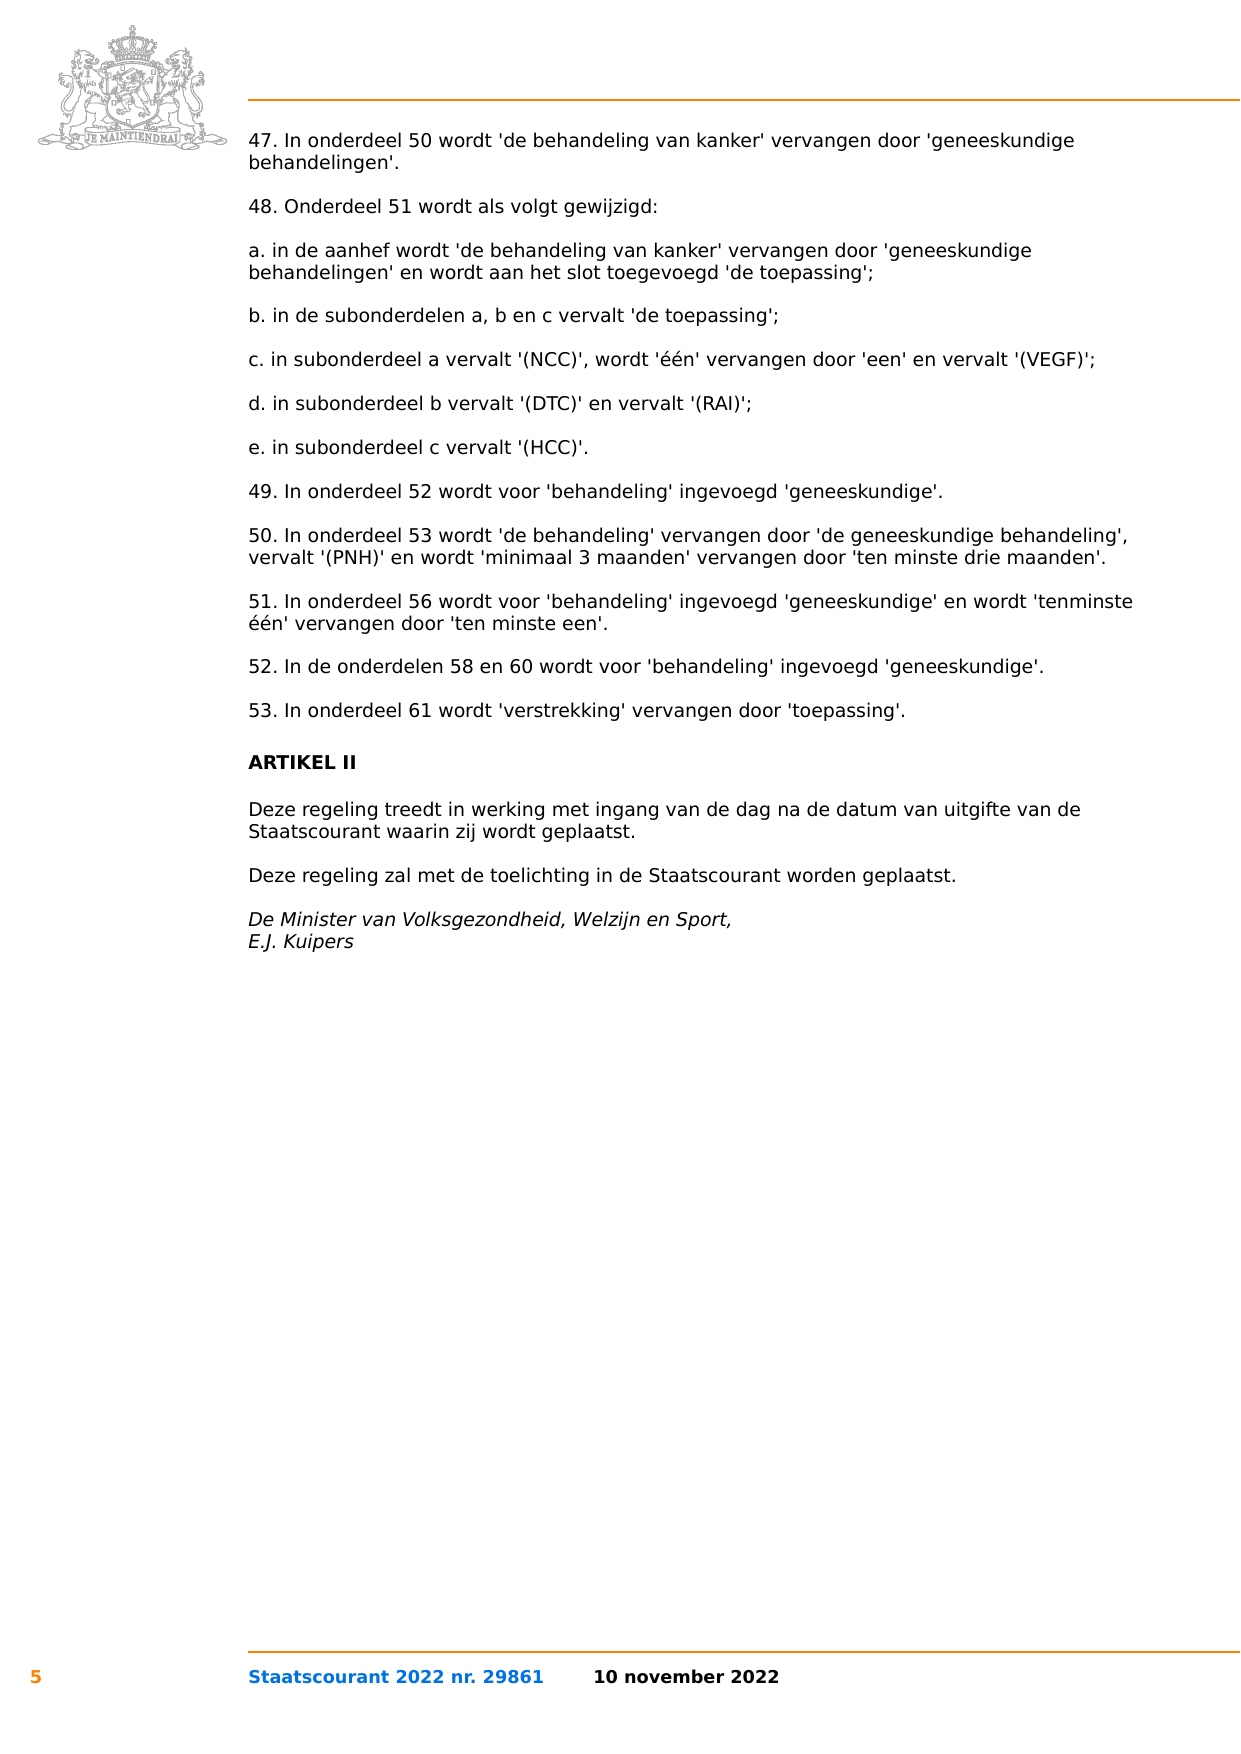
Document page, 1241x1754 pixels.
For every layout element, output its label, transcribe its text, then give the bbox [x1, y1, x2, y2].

text d. in subonderdeel b vervalt '(DTC)' en vervalt '(RAI)'; [248, 393, 1163, 415]
subtitle ARTIKEL II [248, 752, 1163, 774]
text b. in de subonderdelen a, b en c vervalt 'de toepassing'; [248, 305, 1163, 327]
text a. in de aanhef wordt 'de behandeling van kanker' vervangen door 'geneeskundige behandelingen' en wordt aan het slot toegevoegd 'de toepassing'; [248, 239, 1163, 283]
text e. in subonderdeel c vervalt '(HCC)'. [248, 437, 1163, 459]
text 48. Onderdeel 51 wordt als volgt gewijzigd: [248, 196, 1163, 218]
text De Minister van Volksgezondheid, Welzijn en Sport, E.J. Kuipers [248, 909, 1163, 953]
text 47. In onderdeel 50 wordt 'de behandeling van kanker' vervangen door 'geneeskundige behandelingen'. [248, 130, 1163, 174]
text 53. In onderdeel 61 wordt 'verstrekking' vervangen door 'toepassing'. [248, 700, 1163, 722]
text 49. In onderdeel 52 wordt voor 'behandeling' ingevoegd 'geneeskundige'. [248, 481, 1163, 503]
text 52. In de onderdelen 58 en 60 wordt voor 'behandeling' ingevoegd 'geneeskundige'. [248, 656, 1163, 678]
picture [38, 25, 227, 150]
text 51. In onderdeel 56 wordt voor 'behandeling' ingevoegd 'geneeskundige' en wordt 'tenminste één' vervangen door 'ten minste een'. [248, 591, 1163, 634]
text Deze regeling zal met de toelichting in de Staatscourant worden geplaatst. [248, 865, 1163, 887]
text 50. In onderdeel 53 wordt 'de behandeling' vervangen door 'de geneeskundige behandeling', vervalt '(PNH)' en wordt 'minimaal 3 maanden' vervangen door 'ten minste drie maanden'. [248, 525, 1163, 569]
text c. in subonderdeel a vervalt '(NCC)', wordt 'één' vervangen door 'een' en vervalt '(VEGF)'; [248, 349, 1163, 371]
text Deze regeling treedt in werking met ingang van de dag na de datum van uitgifte van de Staatscourant waarin zij wordt geplaatst. [248, 799, 1163, 843]
